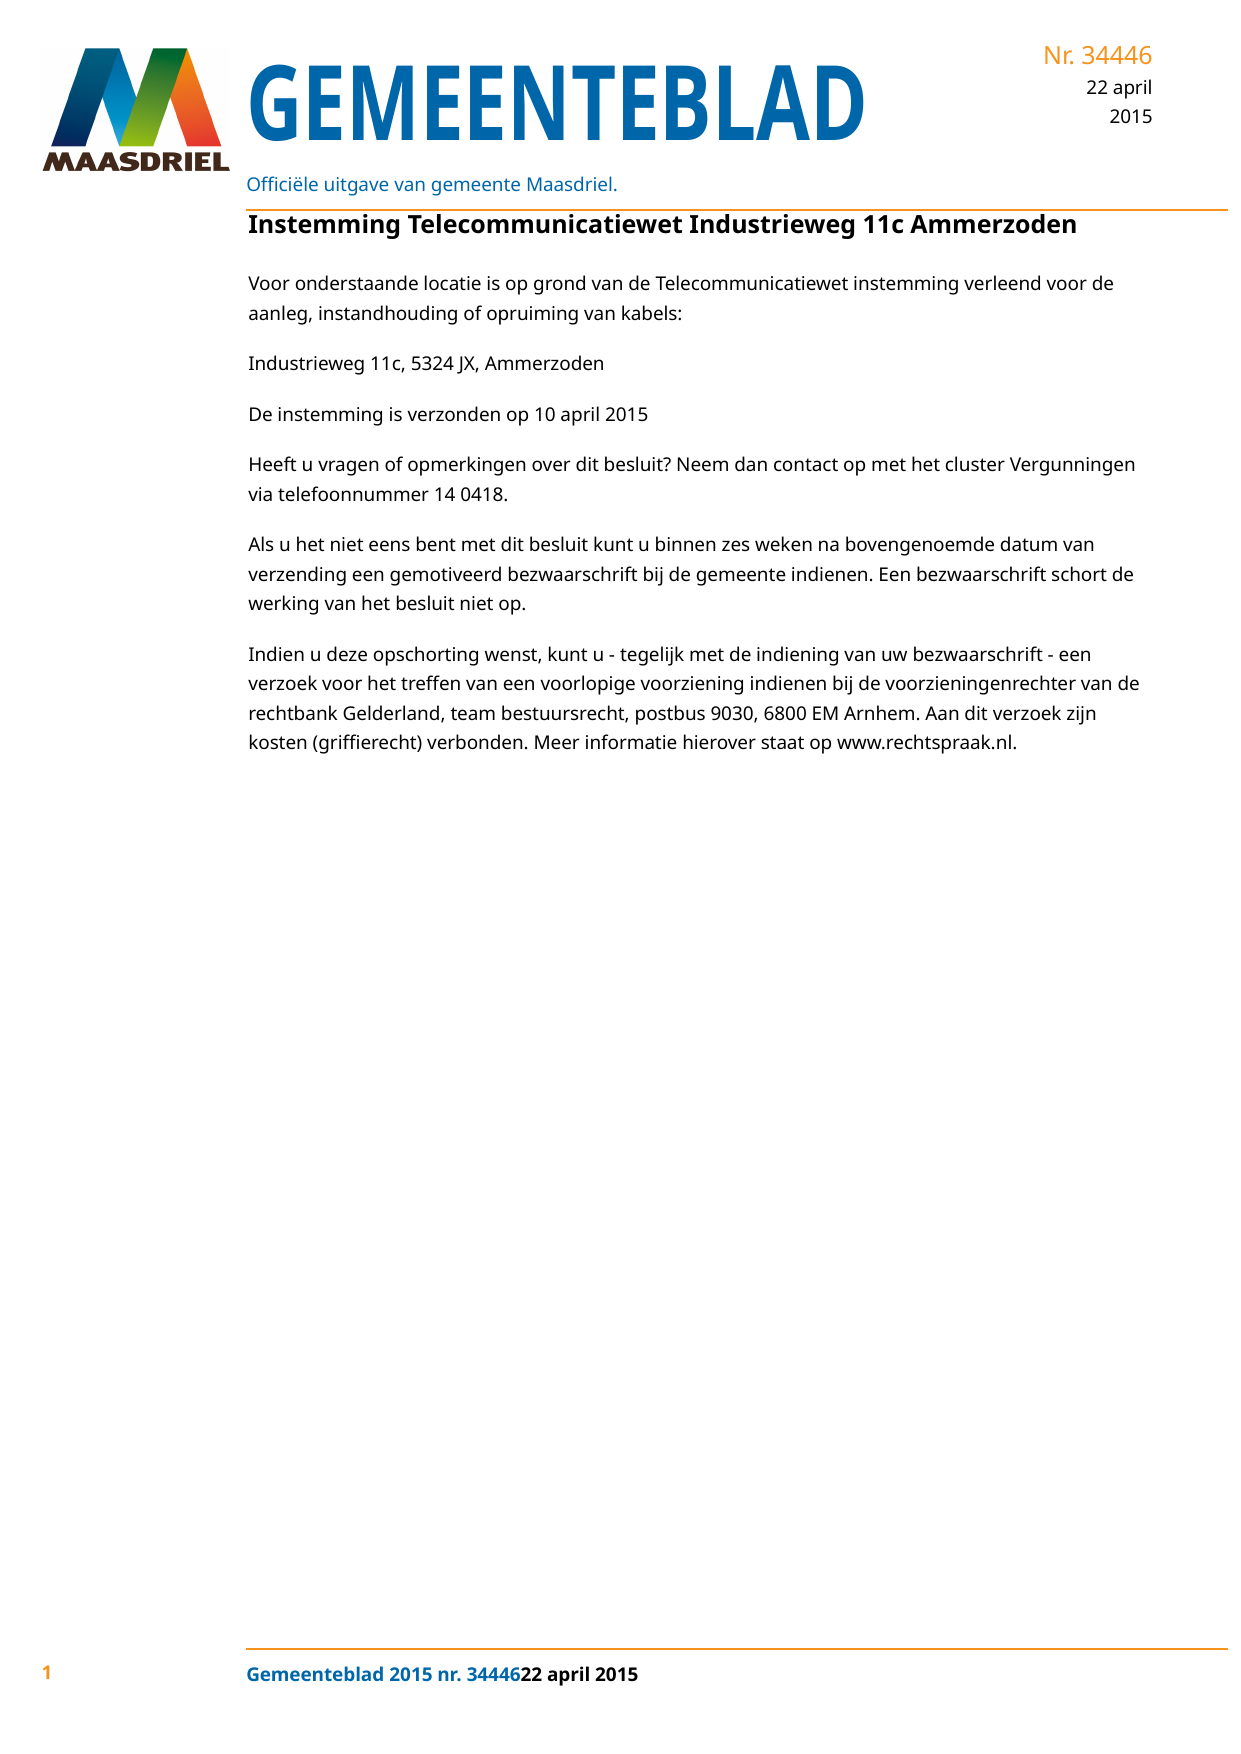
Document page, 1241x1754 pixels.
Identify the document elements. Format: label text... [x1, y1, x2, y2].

picture [41, 47, 231, 172]
text Industrieweg 11c, 5324 JX, Ammerzoden [248, 350, 1152, 376]
text Voor onderstaande locatie is op grond van de Telecommunicatiewet instemming verleend voor de aanleg, instandhouding of opruiming van kabels: [248, 270, 1152, 326]
text Indien u deze opschorting wenst, kunt u - tegelijk met de indiening van uw bezwaarschrift - een verzoek voor het treffen van een voorlopige voorziening indienen bij de voorzieningenrechter van de rechtbank Gelderland, team bestuursrecht, postbus 9030, 6800 EM Arnhem. Aan dit verzoek zijn kosten (griffierecht) verbonden. Meer informatie hierover staat op www.rechtspraak.nl. [248, 641, 1152, 755]
text De instemming is verzonden op 10 april 2015 [248, 401, 1152, 426]
text Als u het niet eens bent met dit besluit kunt u binnen zes weken na bovengenoemde datum van verzending een gemotiveerd bezwaarschrift bij de gemeente indienen. Een bezwaarschrift schort de werking van het besluit niet op. [248, 531, 1152, 616]
text Heeft u vragen of opmerkingen over dit besluit? Neem dan contact op met het cluster Vergunningen via telefoonnummer 14 0418. [248, 451, 1152, 506]
text Instemming Telecommunicatiewet Industrieweg 11c Ammerzoden [248, 211, 1152, 241]
